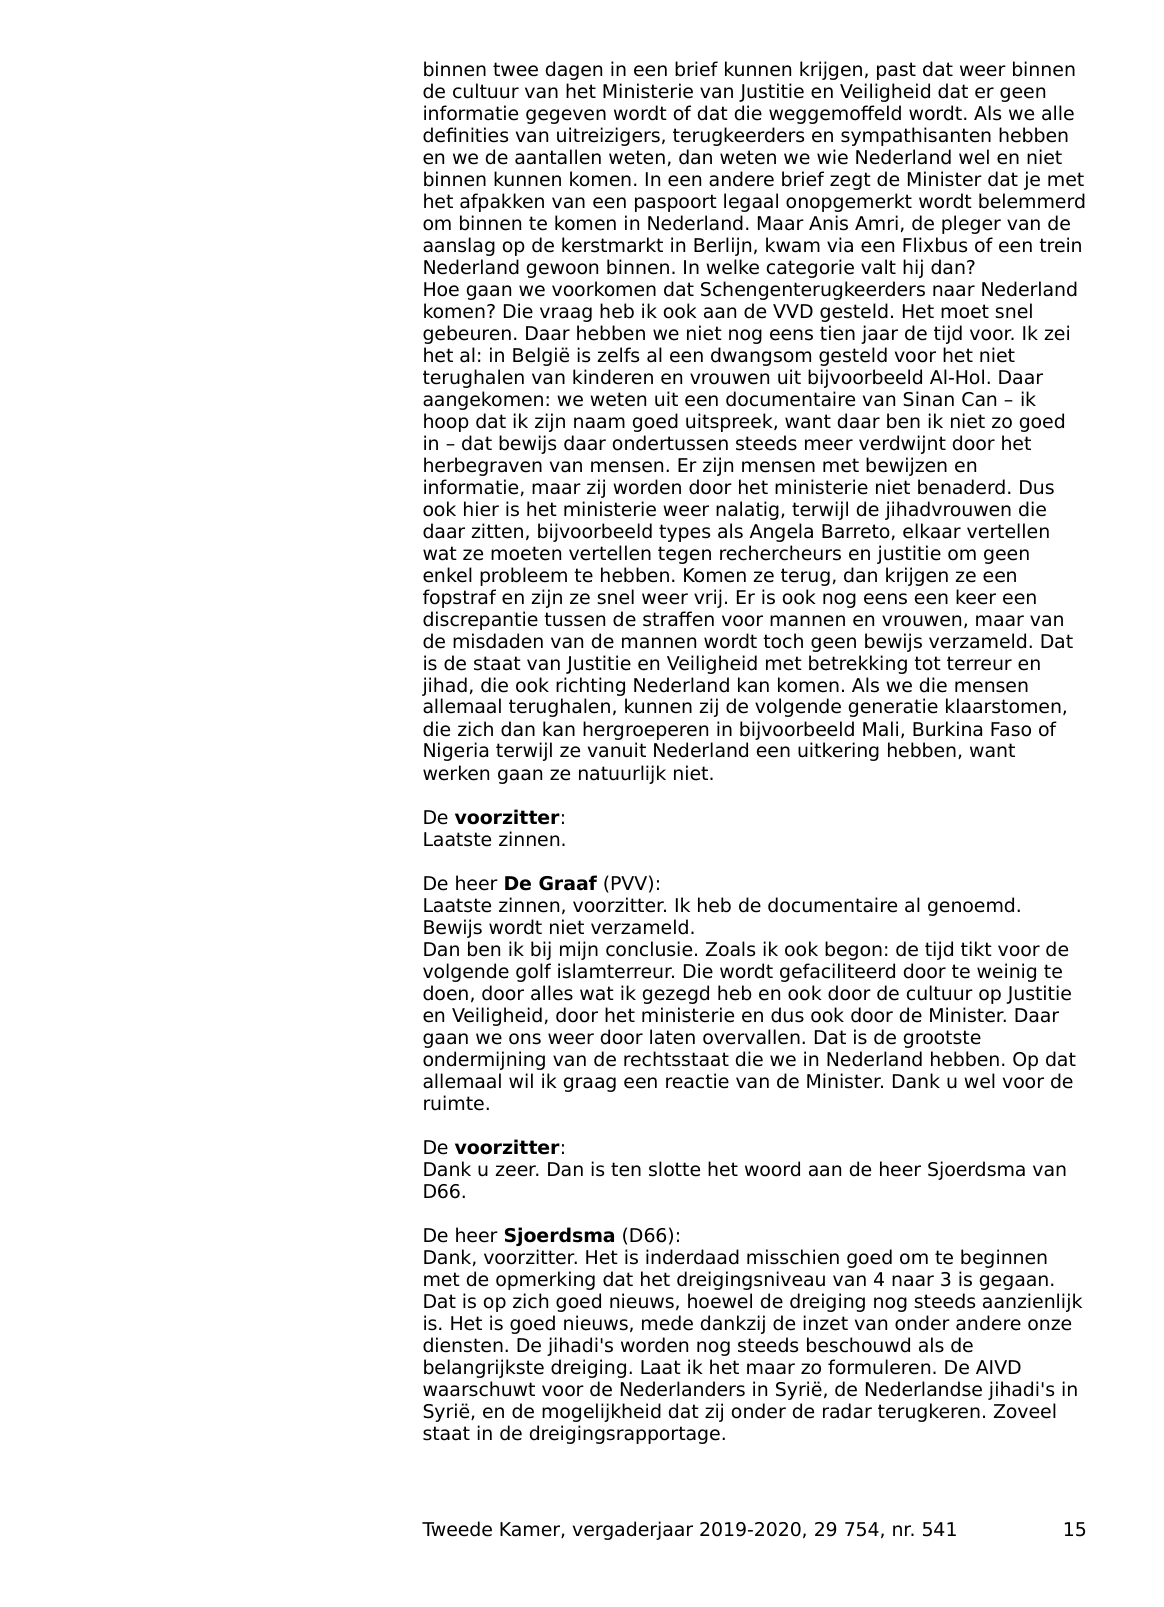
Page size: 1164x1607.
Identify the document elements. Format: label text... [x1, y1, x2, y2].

text De voorzitter: [422, 1137, 1087, 1159]
text De voorzitter: [422, 807, 1087, 828]
text Dan ben ik bij mijn conclusie. Zoals ik ook begon: de tijd tikt voor de volgende golf islamterreur. Die wordt gefaciliteerd door te weinig te doen, door alles wat ik gezegd heb en ook door de cultuur op Justitie en Veiligheid, door het ministerie en dus ook door de Minister. Daar gaan we ons weer door laten overvallen. Dat is de grootste ondermijning van de rechtsstaat die we in Nederland hebben. Op dat allemaal wil ik graag een reactie van de Minister. Dank u wel voor de ruimte. [422, 939, 1087, 1114]
text Hoe gaan we voorkomen dat Schengenterugkeerders naar Nederland komen? Die vraag heb ik ook aan de VVD gesteld. Het moet snel gebeuren. Daar hebben we niet nog eens tien jaar de tijd voor. Ik zei het al: in België is zelfs al een dwangsom gesteld voor het niet terughalen van kinderen en vrouwen uit bijvoorbeeld Al-Hol. Daar aangekomen: we weten uit een documentaire van Sinan Can – ik hoop dat ik zijn naam goed uitspreek, want daar ben ik niet zo goed in – dat bewijs daar ondertussen steeds meer verdwijnt door het herbegraven van mensen. Er zijn mensen met bewijzen en informatie, maar zij worden door het ministerie niet benaderd. Dus ook hier is het ministerie weer nalatig, terwijl de jihadvrouwen die daar zitten, bijvoorbeeld types als Angela Barreto, elkaar vertellen wat ze moeten vertellen tegen rechercheurs en justitie om geen enkel probleem te hebben. Komen ze terug, dan krijgen ze een fopstraf en zijn ze snel weer vrij. Er is ook nog eens een keer een discrepantie tussen de straffen voor mannen en vrouwen, maar van de misdaden van de mannen wordt toch geen bewijs verzameld. Dat is de staat van Justitie en Veiligheid met betrekking tot terreur en jihad, die ook richting Nederland kan komen. Als we die mensen allemaal terughalen, kunnen zij de volgende generatie klaarstomen, die zich dan kan hergroeperen in bijvoorbeeld Mali, Burkina Faso of Nigeria terwijl ze vanuit Nederland een uitkering hebben, want werken gaan ze natuurlijk niet. [422, 279, 1087, 784]
text Laatste zinnen, voorzitter. Ik heb de documentaire al genoemd. Bewijs wordt niet verzameld. [422, 895, 1087, 939]
text De heer De Graaf (PVV): [422, 873, 1087, 895]
text Laatste zinnen. [422, 828, 1087, 851]
text Dank, voorzitter. Het is inderdaad misschien goed om te beginnen met de opmerking dat het dreigingsniveau van 4 naar 3 is gegaan. Dat is op zich goed nieuws, hoewel de dreiging nog steeds aanzienlijk is. Het is goed nieuws, mede dankzij de inzet van onder andere onze diensten. De jihadi's worden nog steeds beschouwd als de belangrijkste dreiging. Laat ik het maar zo formuleren. De AIVD waarschuwt voor de Nederlanders in Syrië, de Nederlandse jihadi's in Syrië, en de mogelijkheid dat zij onder de radar terugkeren. Zoveel staat in de dreigingsrapportage. [422, 1247, 1087, 1444]
text De heer Sjoerdsma (D66): [422, 1225, 1087, 1247]
text binnen twee dagen in een brief kunnen krijgen, past dat weer binnen de cultuur van het Ministerie van Justitie en Veiligheid dat er geen informatie gegeven wordt of dat die weggemoffeld wordt. Als we alle definities van uitreizigers, terugkeerders en sympathisanten hebben en we de aantallen weten, dan weten we wie Nederland wel en niet binnen kunnen komen. In een andere brief zegt de Minister dat je met het afpakken van een paspoort legaal onopgemerkt wordt belemmerd om binnen te komen in Nederland. Maar Anis Amri, de pleger van de aanslag op de kerstmarkt in Berlijn, kwam via een Flixbus of een trein Nederland gewoon binnen. In welke categorie valt hij dan? [422, 59, 1087, 279]
text Dank u zeer. Dan is ten slotte het woord aan de heer Sjoerdsma van D66. [422, 1159, 1087, 1203]
